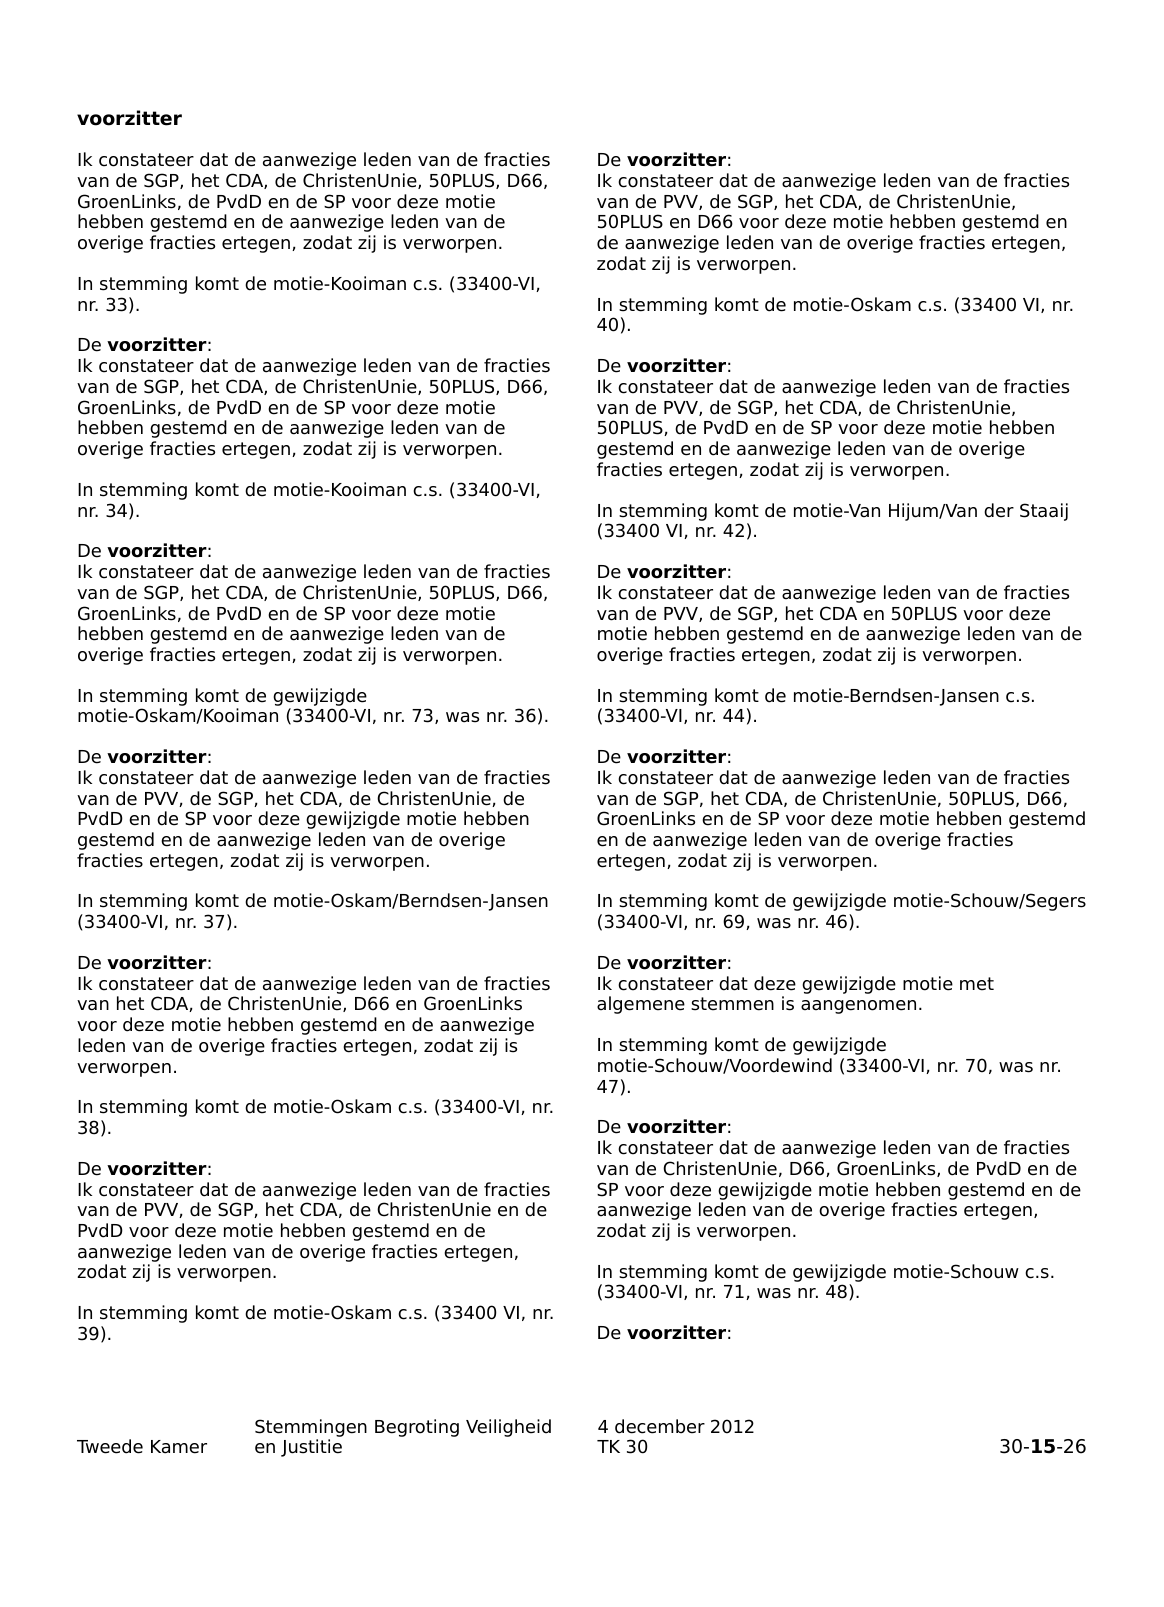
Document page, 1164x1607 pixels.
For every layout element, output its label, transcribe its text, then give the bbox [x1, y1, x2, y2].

text In stemming komt de gewijzigde motie-Oskam/Kooiman (33400-VI, nr. 73, was nr. 36). [77, 686, 567, 727]
text In stemming komt de motie-Oskam c.s. (33400 VI, nr. 40). [596, 294, 1087, 336]
text Ik constateer dat de aanwezige leden van de fracties van de PVV, de SGP, het CDA, de ChristenUnie, de PvdD en de SP voor deze gewijzigde motie hebben gestemd en de aanwezige leden van de overige fracties ertegen, zodat zij is verworpen. [77, 768, 567, 871]
text In stemming komt de gewijzigde motie-Schouw/Voordewind (33400-VI, nr. 70, was nr. 47). [596, 1035, 1087, 1097]
text Ik constateer dat de aanwezige leden van de fracties van de SGP, het CDA, de ChristenUnie, 50PLUS, D66, GroenLinks, de PvdD en de SP voor deze motie hebben gestemd en de aanwezige leden van de overige fracties ertegen, zodat zij is verworpen. [77, 562, 567, 666]
text De voorzitter: [77, 541, 567, 562]
text In stemming komt de motie-Oskam/Berndsen-Jansen (33400-VI, nr. 37). [77, 891, 567, 933]
text In stemming komt de gewijzigde motie-Schouw/Segers (33400-VI, nr. 69, was nr. 46). [596, 891, 1087, 933]
text Ik constateer dat de aanwezige leden van de fracties van de PVV, de SGP, het CDA, de ChristenUnie, 50PLUS en D66 voor deze motie hebben gestemd en de aanwezige leden van de overige fracties ertegen, zodat zij is verworpen. [596, 171, 1087, 274]
text In stemming komt de motie-Van Hijum/Van der Staaij (33400 VI, nr. 42). [596, 500, 1087, 542]
text Ik constateer dat de aanwezige leden van de fracties van de PVV, de SGP, het CDA en 50PLUS voor deze motie hebben gestemd en de aanwezige leden van de overige fracties ertegen, zodat zij is verworpen. [596, 583, 1087, 666]
text De voorzitter: [596, 356, 1087, 377]
text De voorzitter: [596, 1323, 1087, 1344]
text Ik constateer dat de aanwezige leden van de fracties van de PVV, de SGP, het CDA, de ChristenUnie en de PvdD voor deze motie hebben gestemd en de aanwezige leden van de overige fracties ertegen, zodat zij is verworpen. [77, 1179, 567, 1283]
text Ik constateer dat deze gewijzigde motie met algemene stemmen is aangenomen. [596, 973, 1087, 1015]
text De voorzitter: [596, 1117, 1087, 1138]
text De voorzitter: [596, 747, 1087, 768]
text In stemming komt de motie-Oskam c.s. (33400-VI, nr. 38). [77, 1097, 567, 1139]
text Ik constateer dat de aanwezige leden van de fracties van de ChristenUnie, D66, GroenLinks, de PvdD en de SP voor deze gewijzigde motie hebben gestemd en de aanwezige leden van de overige fracties ertegen, zodat zij is verworpen. [596, 1138, 1087, 1242]
text Ik constateer dat de aanwezige leden van de fracties van de PVV, de SGP, het CDA, de ChristenUnie, 50PLUS, de PvdD en de SP voor deze motie hebben gestemd en de aanwezige leden van de overige fracties ertegen, zodat zij is verworpen. [596, 377, 1087, 480]
text Ik constateer dat de aanwezige leden van de fracties van het CDA, de ChristenUnie, D66 en GroenLinks voor deze motie hebben gestemd en de aanwezige leden van de overige fracties ertegen, zodat zij is verworpen. [77, 973, 567, 1077]
text De voorzitter: [596, 150, 1087, 171]
text In stemming komt de motie-Oskam c.s. (33400 VI, nr. 39). [77, 1303, 567, 1344]
text De voorzitter: [77, 335, 567, 356]
text De voorzitter: [77, 1159, 567, 1179]
text Ik constateer dat de aanwezige leden van de fracties van de SGP, het CDA, de ChristenUnie, 50PLUS, D66, GroenLinks, de PvdD en de SP voor deze motie hebben gestemd en de aanwezige leden van de overige fracties ertegen, zodat zij is verworpen. [77, 150, 567, 254]
text De voorzitter: [596, 562, 1087, 583]
text De voorzitter: [77, 747, 567, 768]
text De voorzitter: [596, 953, 1087, 973]
text In stemming komt de motie-Kooiman c.s. (33400-VI, nr. 33). [77, 274, 567, 315]
text In stemming komt de motie-Kooiman c.s. (33400-VI, nr. 34). [77, 480, 567, 521]
text Ik constateer dat de aanwezige leden van de fracties van de SGP, het CDA, de ChristenUnie, 50PLUS, D66, GroenLinks, de PvdD en de SP voor deze motie hebben gestemd en de aanwezige leden van de overige fracties ertegen, zodat zij is verworpen. [77, 356, 567, 460]
text De voorzitter: [77, 953, 567, 973]
text In stemming komt de motie-Berndsen-Jansen c.s. (33400-VI, nr. 44). [596, 686, 1087, 727]
text Ik constateer dat de aanwezige leden van de fracties van de SGP, het CDA, de ChristenUnie, 50PLUS, D66, GroenLinks en de SP voor deze motie hebben gestemd en de aanwezige leden van de overige fracties ertegen, zodat zij is verworpen. [596, 768, 1087, 871]
text In stemming komt de gewijzigde motie-Schouw c.s. (33400-VI, nr. 71, was nr. 48). [596, 1262, 1087, 1303]
